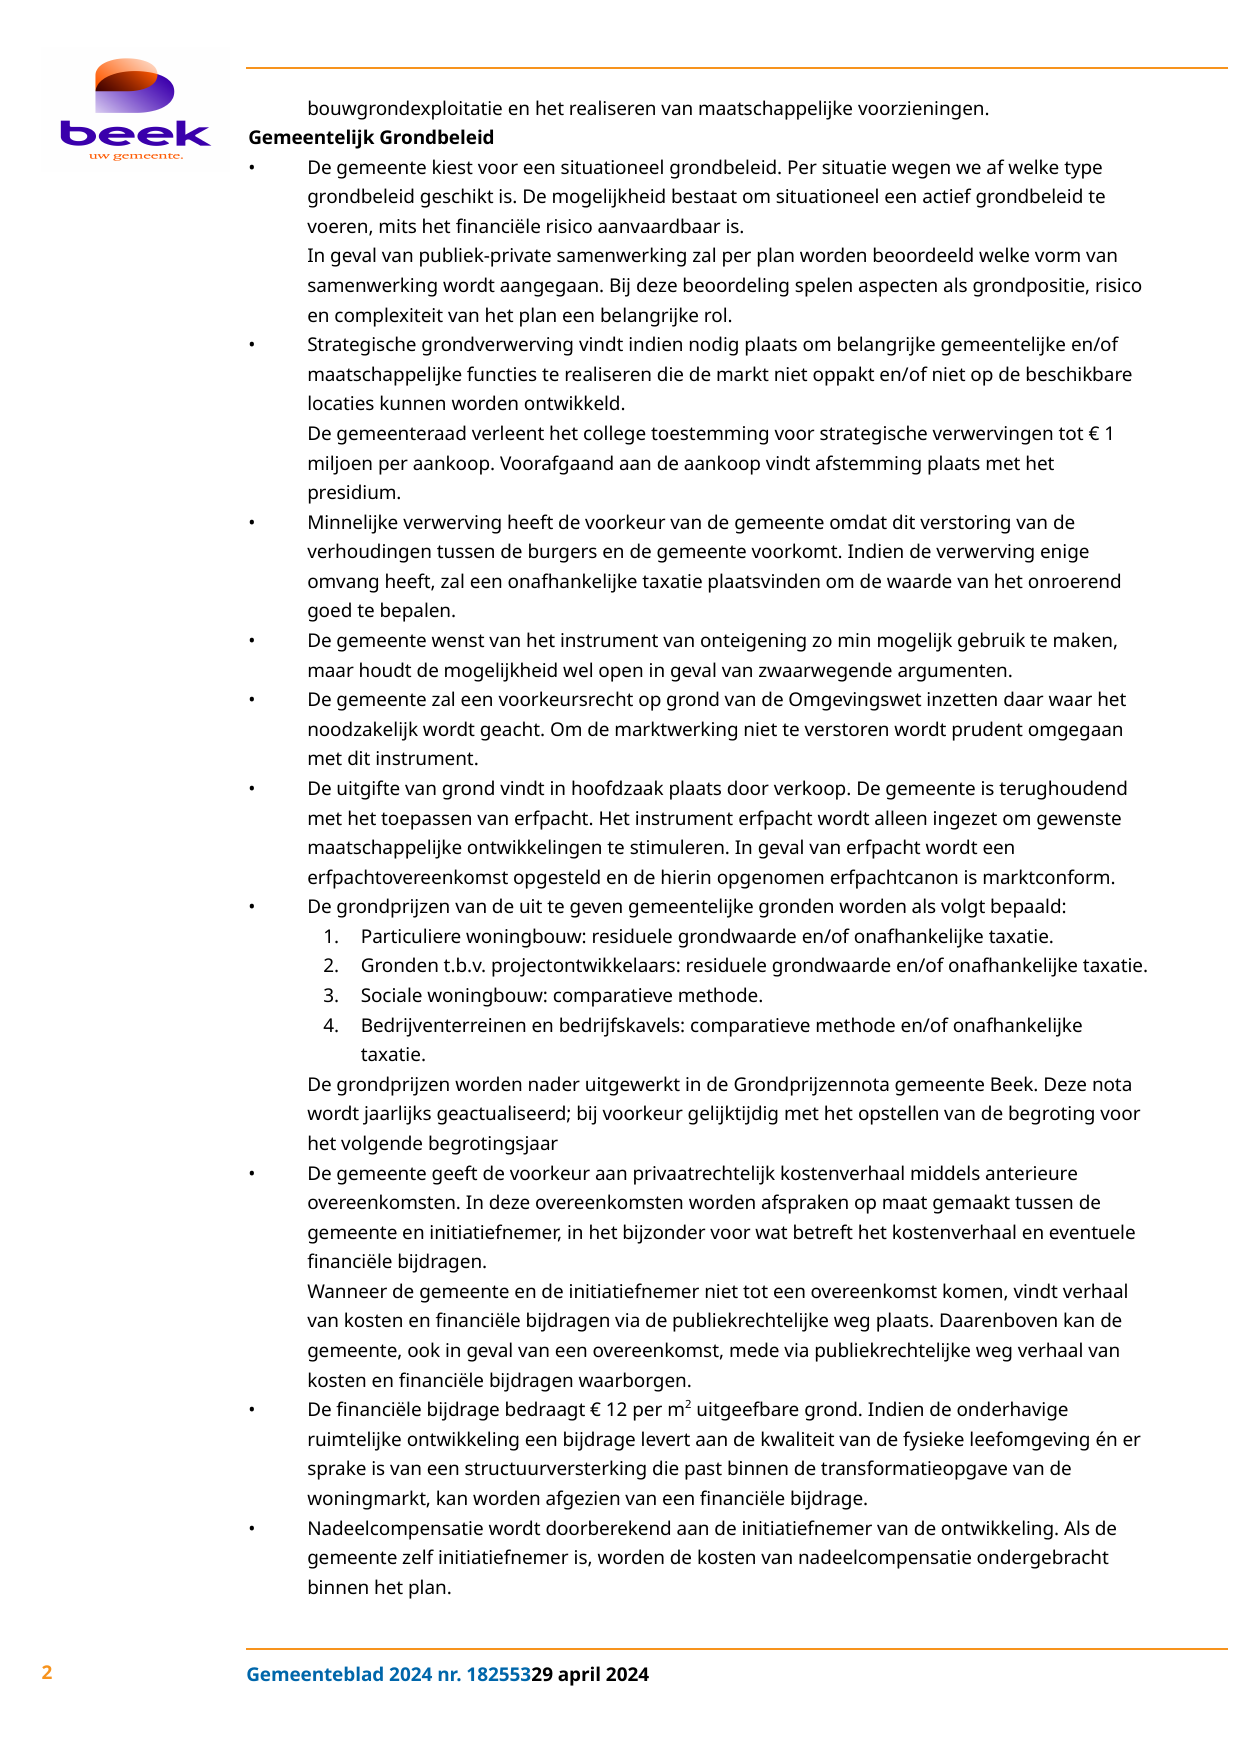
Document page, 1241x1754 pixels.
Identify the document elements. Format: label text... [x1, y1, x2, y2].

list Bedrijventerreinen en bedrijfskavels: comparatieve methode en/of onafhankelijke taxatie. [323, 1012, 1152, 1067]
list De grondprijzen van de uit te geven gemeentelijke gronden worden als volgt bepaald: [248, 893, 1152, 919]
list De gemeente kiest voor een situationeel grondbeleid. Per situatie wegen we af welke type grondbeleid geschikt is. De mogelijkheid bestaat om situationeel een actief grondbeleid te voeren, mits het financiële risico aanvaardbaar is. [248, 154, 1152, 239]
list De uitgifte van grond vindt in hoofdzaak plaats door verkoop. De gemeente is terughoudend met het toepassen van erfpacht. Het instrument erfpacht wordt alleen ingezet om gewenste maatschappelijke ontwikkelingen te stimuleren. In geval van erfpacht wordt een erfpachtovereenkomst opgesteld en de hierin opgenomen erfpachtcanon is marktconform. [248, 775, 1152, 890]
list Sociale woningbouw: comparatieve methode. [323, 982, 1152, 1008]
list Nadeelcompensatie wordt doorberekend aan de initiatiefnemer van de ontwikkeling. Als de gemeente zelf initiatiefnemer is, worden de kosten van nadeelcompensatie ondergebracht binnen het plan. [248, 1515, 1152, 1600]
list De gemeenteraad verleent het college toestemming voor strategische verwervingen tot € 1 miljoen per aankoop. Voorafgaand aan de aankoop vindt afstemming plaats met het presidium. [248, 420, 1152, 505]
list Particuliere woningbouw: residuele grondwaarde en/of onafhankelijke taxatie. [323, 923, 1152, 949]
list Gronden t.b.v. projectontwikkelaars: residuele grondwaarde en/of onafhankelijke taxatie. [323, 953, 1152, 978]
list De gemeente zal een voorkeursrecht op grond van de Omgevingswet inzetten daar waar het noodzakelijk wordt geacht. Om de marktwerking niet te verstoren wordt prudent omgegaan met dit instrument. [248, 686, 1152, 771]
list Wanneer de gemeente en de initiatiefnemer niet tot een overeenkomst komen, vindt verhaal van kosten en financiële bijdragen via de publiekrechtelijke weg plaats. Daarenboven kan de gemeente, ook in geval van een overeenkomst, mede via publiekrechtelijke weg verhaal van kosten en financiële bijdragen waarborgen. [248, 1278, 1152, 1393]
list bouwgrondexploitatie en het realiseren van maatschappelijke voorzieningen. [248, 95, 1152, 121]
list De grondprijzen worden nader uitgewerkt in de Grondprijzennota gemeente Beek. Deze nota wordt jaarlijks geactualiseerd; bij voorkeur gelijktijdig met het opstellen van de begroting voor het volgende begrotingsjaar [248, 1071, 1152, 1156]
list De gemeente geeft de voorkeur aan privaatrechtelijk kostenverhaal middels anterieure overeenkomsten. In deze overeenkomsten worden afspraken op maat gemaakt tussen de gemeente en initiatiefnemer, in het bijzonder voor wat betreft het kostenverhaal en eventuele financiële bijdragen. [248, 1160, 1152, 1274]
list Strategische grondverwerving vindt indien nodig plaats om belangrijke gemeentelijke en/of maatschappelijke functies te realiseren die de markt niet oppakt en/of niet op de beschikbare locaties kunnen worden ontwikkeld. [248, 331, 1152, 416]
list Minnelijke verwerving heeft de voorkeur van de gemeente omdat dit verstoring van de verhoudingen tussen de burgers en de gemeente voorkomt. Indien de verwerving enige omvang heeft, zal een onafhankelijke taxatie plaatsvinden om de waarde van het onroerend goed te bepalen. [248, 509, 1152, 623]
picture [41, 47, 231, 172]
list De financiële bijdrage bedraagt € 12 per m2 uitgeefbare grond. Indien de onderhavige ruimtelijke ontwikkeling een bijdrage levert aan de kwaliteit van de fysieke leefomgeving én er sprake is van een structuurversterking die past binnen de transformatieopgave van de woningmarkt, kan worden afgezien van een financiële bijdrage. [248, 1396, 1152, 1511]
list In geval van publiek-private samenwerking zal per plan worden beoordeeld welke vorm van samenwerking wordt aangegaan. Bij deze beoordeling spelen aspecten als grondpositie, risico en complexiteit van het plan een belangrijke rol. [248, 243, 1152, 328]
text Gemeentelijk Grondbeleid [248, 124, 1152, 150]
list De gemeente wenst van het instrument van onteigening zo min mogelijk gebruik te maken, maar houdt de mogelijkheid wel open in geval van zwaarwegende argumenten. [248, 627, 1152, 683]
